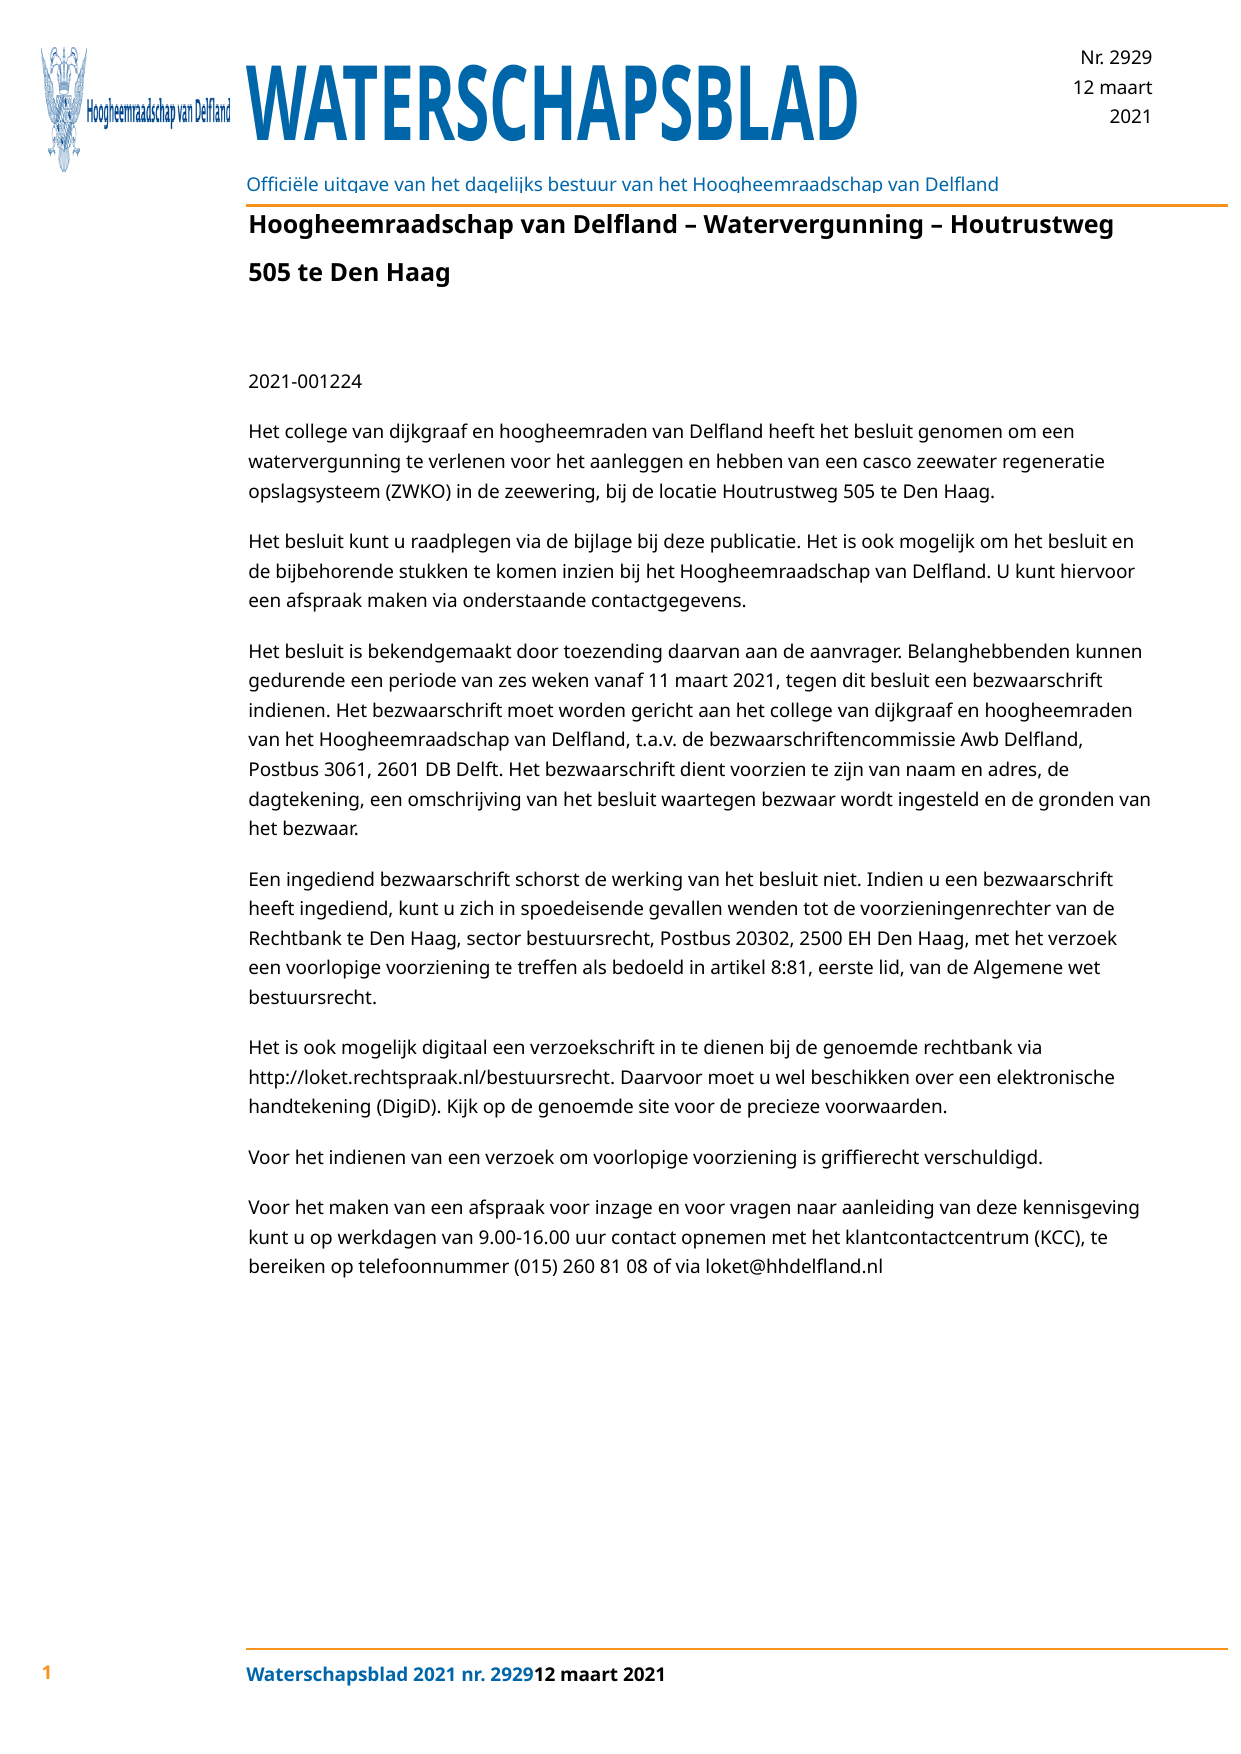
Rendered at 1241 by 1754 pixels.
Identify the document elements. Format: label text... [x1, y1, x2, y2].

text Het besluit is bekendgemaakt door toezending daarvan aan de aanvrager. Belanghebbenden kunnen gedurende een periode van zes weken vanaf 11 maart 2021, tegen dit besluit een bezwaarschrift indienen. Het bezwaarschrift moet worden gericht aan het college van dijkgraaf en hoogheemraden van het Hoogheemraadschap van Delfland, t.a.v. de bezwaarschriftencommissie Awb Delfland, Postbus 3061, 2601 DB Delft. Het bezwaarschrift dient voorzien te zijn van naam en adres, de dagtekening, een omschrijving van het besluit waartegen bezwaar wordt ingesteld en de gronden van het bezwaar. [248, 638, 1152, 841]
picture [41, 47, 231, 172]
text Hoogheemraadschap van Delfland – Watervergunning – Houtrustweg 505 te Den Haag [248, 207, 1152, 288]
text Het is ook mogelijk digitaal een verzoekschrift in te dienen bij de genoemde rechtbank via http://loket.rechtspraak.nl/bestuursrecht. Daarvoor moet u wel beschikken over een elektronische handtekening (DigiD). Kijk op de genoemde site voor de precieze voorwaarden. [248, 1034, 1152, 1119]
text Het college van dijkgraaf en hoogheemraden van Delfland heeft het besluit genomen om een watervergunning te verlenen voor het aanleggen en hebben van een casco zeewater regeneratie opslagsysteem (ZWKO) in de zeewering, bij de locatie Houtrustweg 505 te Den Haag. [248, 419, 1152, 504]
text Voor het indienen van een verzoek om voorlopige voorziening is griffierecht verschuldigd. [248, 1144, 1152, 1170]
text 2021-001224 [248, 368, 1152, 394]
text Het besluit kunt u raadplegen via de bijlage bij deze publicatie. Het is ook mogelijk om het besluit en de bijbehorende stukken te komen inzien bij het Hoogheemraadschap van Delfland. U kunt hiervoor een afspraak maken via onderstaande contactgegevens. [248, 528, 1152, 613]
text Voor het maken van een afspraak voor inzage en voor vragen naar aanleiding van deze kennisgeving kunt u op werkdagen van 9.00-16.00 uur contact opnemen met het klantcontactcentrum (KCC), te bereiken op telefoonnummer (015) 260 81 08 of via loket@hhdelfland.nl [248, 1194, 1152, 1279]
text Een ingediend bezwaarschrift schorst de werking van het besluit niet. Indien u een bezwaarschrift heeft ingediend, kunt u zich in spoedeisende gevallen wenden tot de voorzieningenrechter van de Rechtbank te Den Haag, sector bestuursrecht, Postbus 20302, 2500 EH Den Haag, met het verzoek een voorlopige voorziening te treffen als bedoeld in artikel 8:81, eerste lid, van de Algemene wet bestuursrecht. [248, 866, 1152, 1010]
